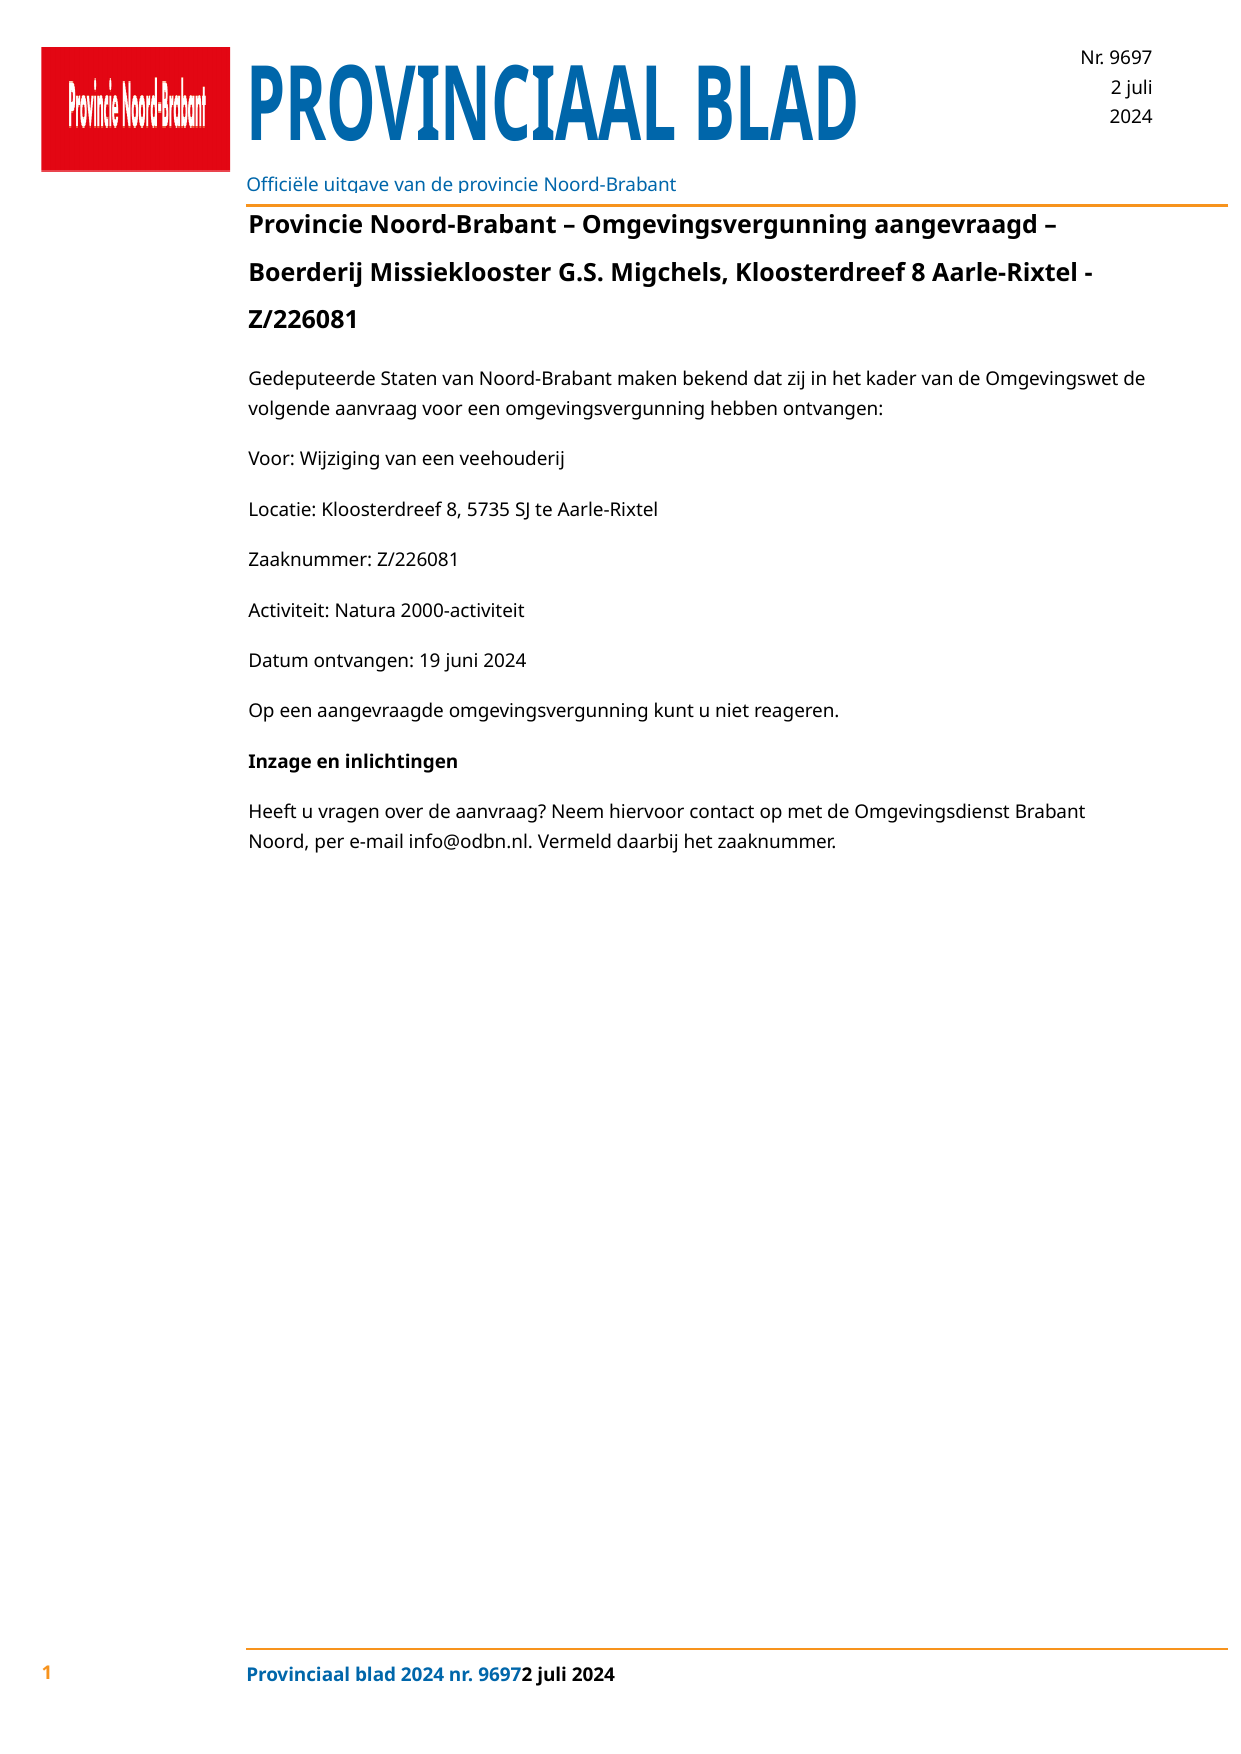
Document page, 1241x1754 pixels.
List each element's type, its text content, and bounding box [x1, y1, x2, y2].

text Inzage en inlichtingen [248, 748, 1152, 774]
text Voor: Wijziging van een veehouderij [248, 446, 1152, 471]
text Heeft u vragen over de aanvraag? Neem hiervoor contact op met de Omgevingsdienst Brabant Noord, per e-mail info@odbn.nl. Vermeld daarbij het zaaknummer. [248, 798, 1152, 854]
text Locatie: Kloosterdreef 8, 5735 SJ te Aarle-Rixtel [248, 496, 1152, 522]
text Activiteit: Natura 2000-activiteit [248, 597, 1152, 622]
picture [41, 47, 231, 172]
text Op een aangevraagde omgevingsvergunning kunt u niet reageren. [248, 698, 1152, 723]
text Zaaknummer: Z/226081 [248, 546, 1152, 572]
text Datum ontvangen: 19 juni 2024 [248, 647, 1152, 673]
text Gedeputeerde Staten van Noord-Brabant maken bekend dat zij in het kader van de Omgevingswet de volgende aanvraag voor een omgevingsvergunning hebben ontvangen: [248, 366, 1152, 421]
text Provincie Noord-Brabant – Omgevingsvergunning aangevraagd – Boerderij Missieklooster G.S. Migchels, Kloosterdreef 8 Aarle-Rixtel - Z/226081 [248, 207, 1152, 336]
